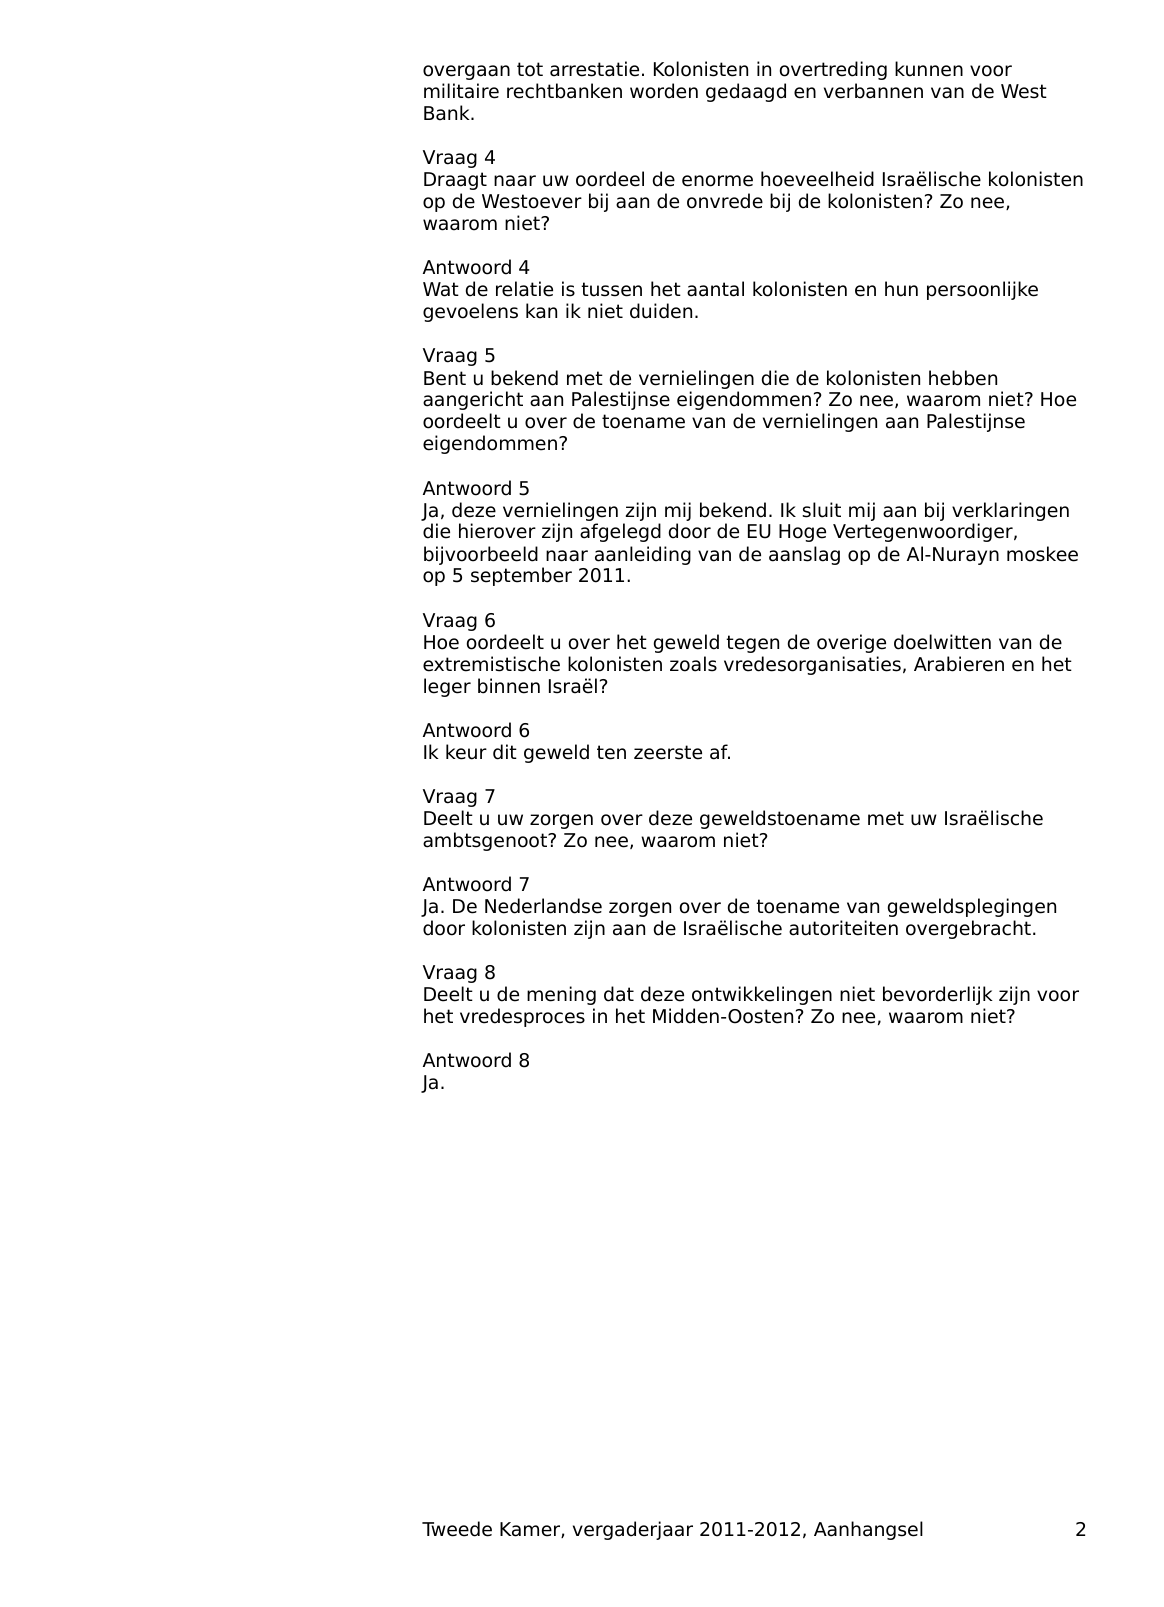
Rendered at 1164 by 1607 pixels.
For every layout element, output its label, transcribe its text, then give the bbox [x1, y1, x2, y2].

text Ja. De Nederlandse zorgen over de toename van geweldsplegingen door kolonisten zijn aan de Israëlische autoriteiten overgebracht. [422, 896, 1087, 940]
text Ja, deze vernielingen zijn mij bekend. Ik sluit mij aan bij verklaringen die hierover zijn afgelegd door de EU Hoge Vertegenwoordiger, bijvoorbeeld naar aanleiding van de aanslag op de Al-Nurayn moskee op 5 september 2011. [422, 499, 1087, 587]
text Vraag 7 [422, 786, 1087, 808]
text Bent u bekend met de vernielingen die de kolonisten hebben aangericht aan Palestijnse eigendommen? Zo nee, waarom niet? Hoe oordeelt u over de toename van de vernielingen aan Palestijnse eigendommen? [422, 367, 1087, 455]
text Deelt u uw zorgen over deze geweldstoename met uw Israëlische ambtsgenoot? Zo nee, waarom niet? [422, 808, 1087, 852]
text Antwoord 4 [422, 257, 1087, 279]
text Ja. [422, 1072, 1087, 1094]
text Hoe oordeelt u over het geweld tegen de overige doelwitten van de extremistische kolonisten zoals vredesorganisaties, Arabieren en het leger binnen Israël? [422, 632, 1087, 697]
text Antwoord 8 [422, 1050, 1087, 1072]
text Vraag 8 [422, 962, 1087, 984]
text Wat de relatie is tussen het aantal kolonisten en hun persoonlijke gevoelens kan ik niet duiden. [422, 279, 1087, 323]
text overgaan tot arrestatie. Kolonisten in overtreding kunnen voor militaire rechtbanken worden gedaagd en verbannen van de West Bank. [422, 59, 1087, 125]
text Deelt u de mening dat deze ontwikkelingen niet bevorderlijk zijn voor het vredesproces in het Midden-Oosten? Zo nee, waarom niet? [422, 984, 1087, 1028]
text Antwoord 5 [422, 477, 1087, 499]
text Vraag 5 [422, 345, 1087, 367]
text Antwoord 6 [422, 720, 1087, 742]
text Vraag 4 [422, 147, 1087, 169]
text Antwoord 7 [422, 874, 1087, 896]
text Vraag 6 [422, 609, 1087, 632]
text Draagt naar uw oordeel de enorme hoeveelheid Israëlische kolonisten op de Westoever bij aan de onvrede bij de kolonisten? Zo nee, waarom niet? [422, 169, 1087, 235]
text Ik keur dit geweld ten zeerste af. [422, 742, 1087, 764]
